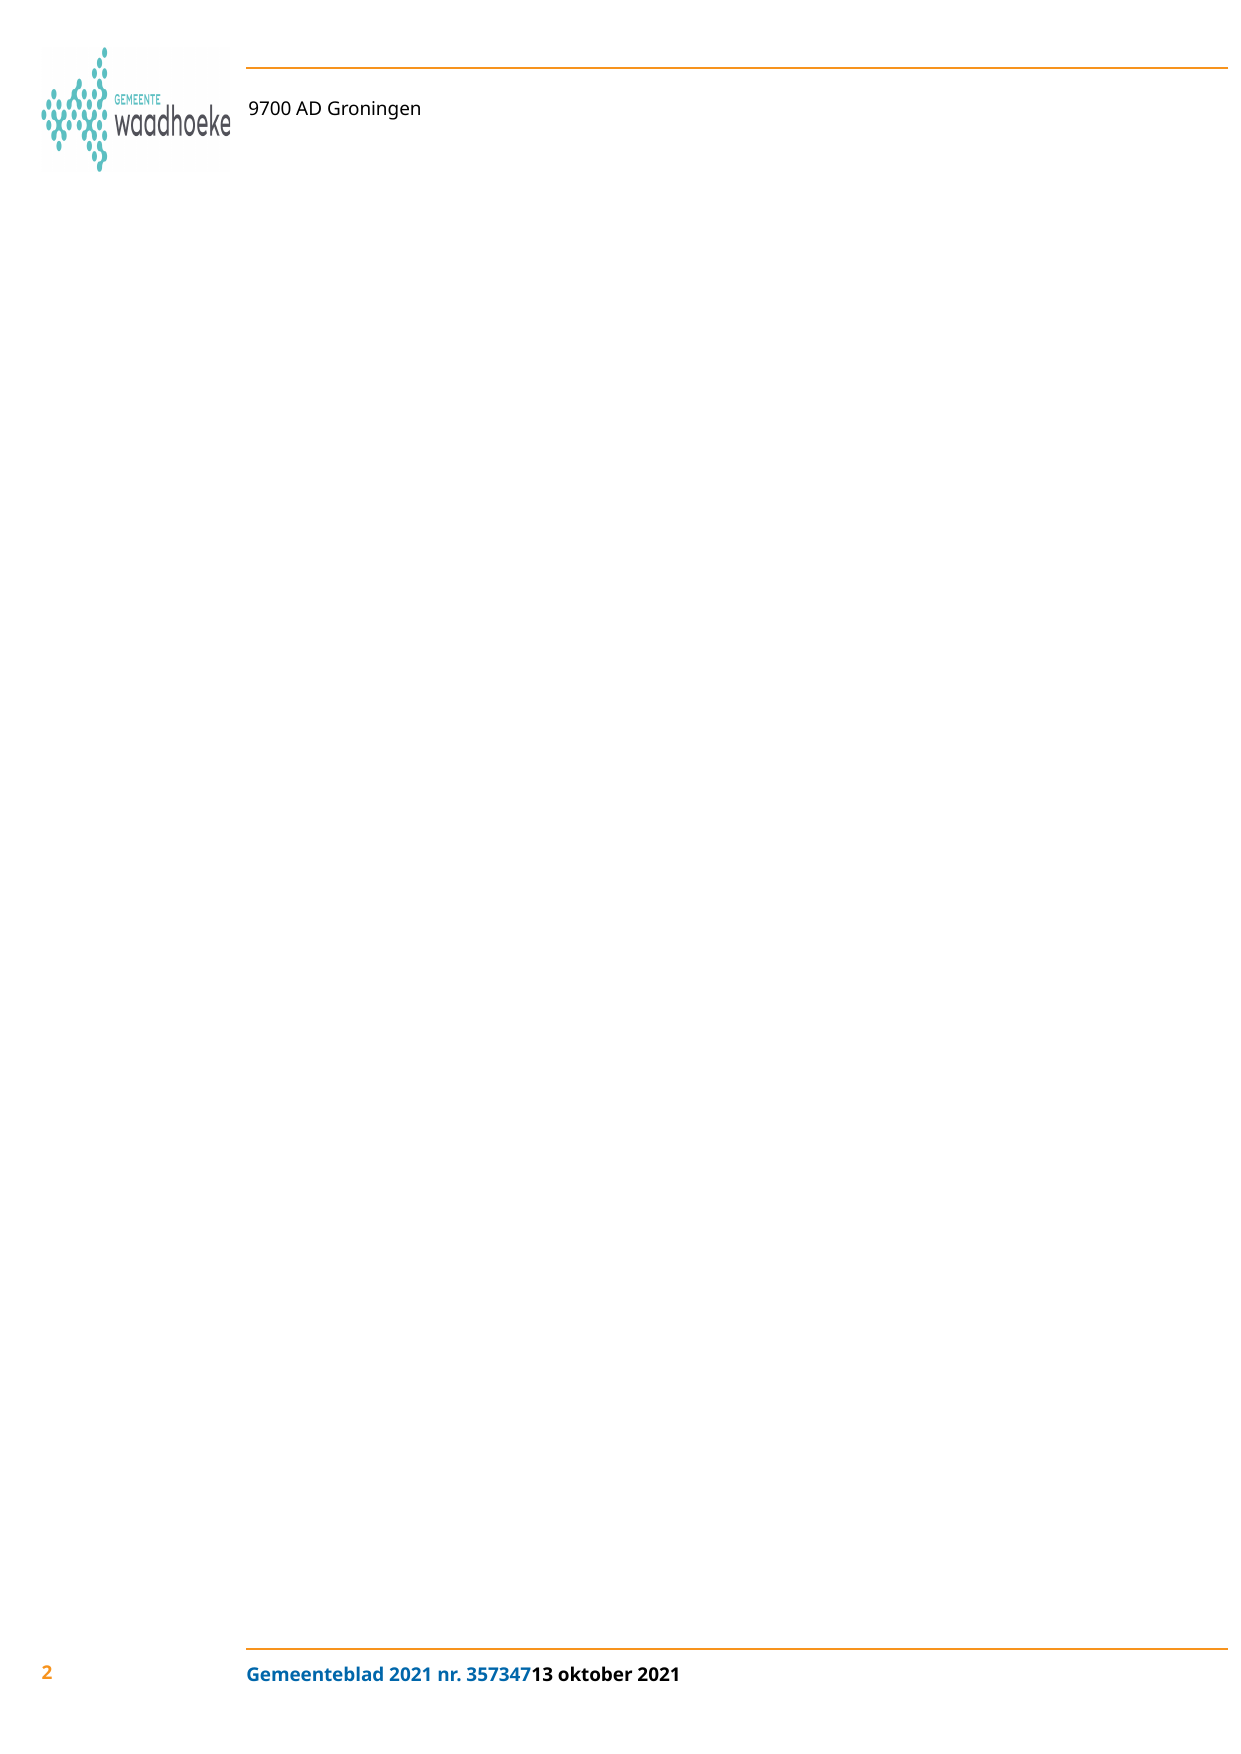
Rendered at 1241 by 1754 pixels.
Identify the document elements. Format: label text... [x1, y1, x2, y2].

picture [41, 47, 231, 172]
text 9700 AD Groningen [248, 95, 1152, 121]
